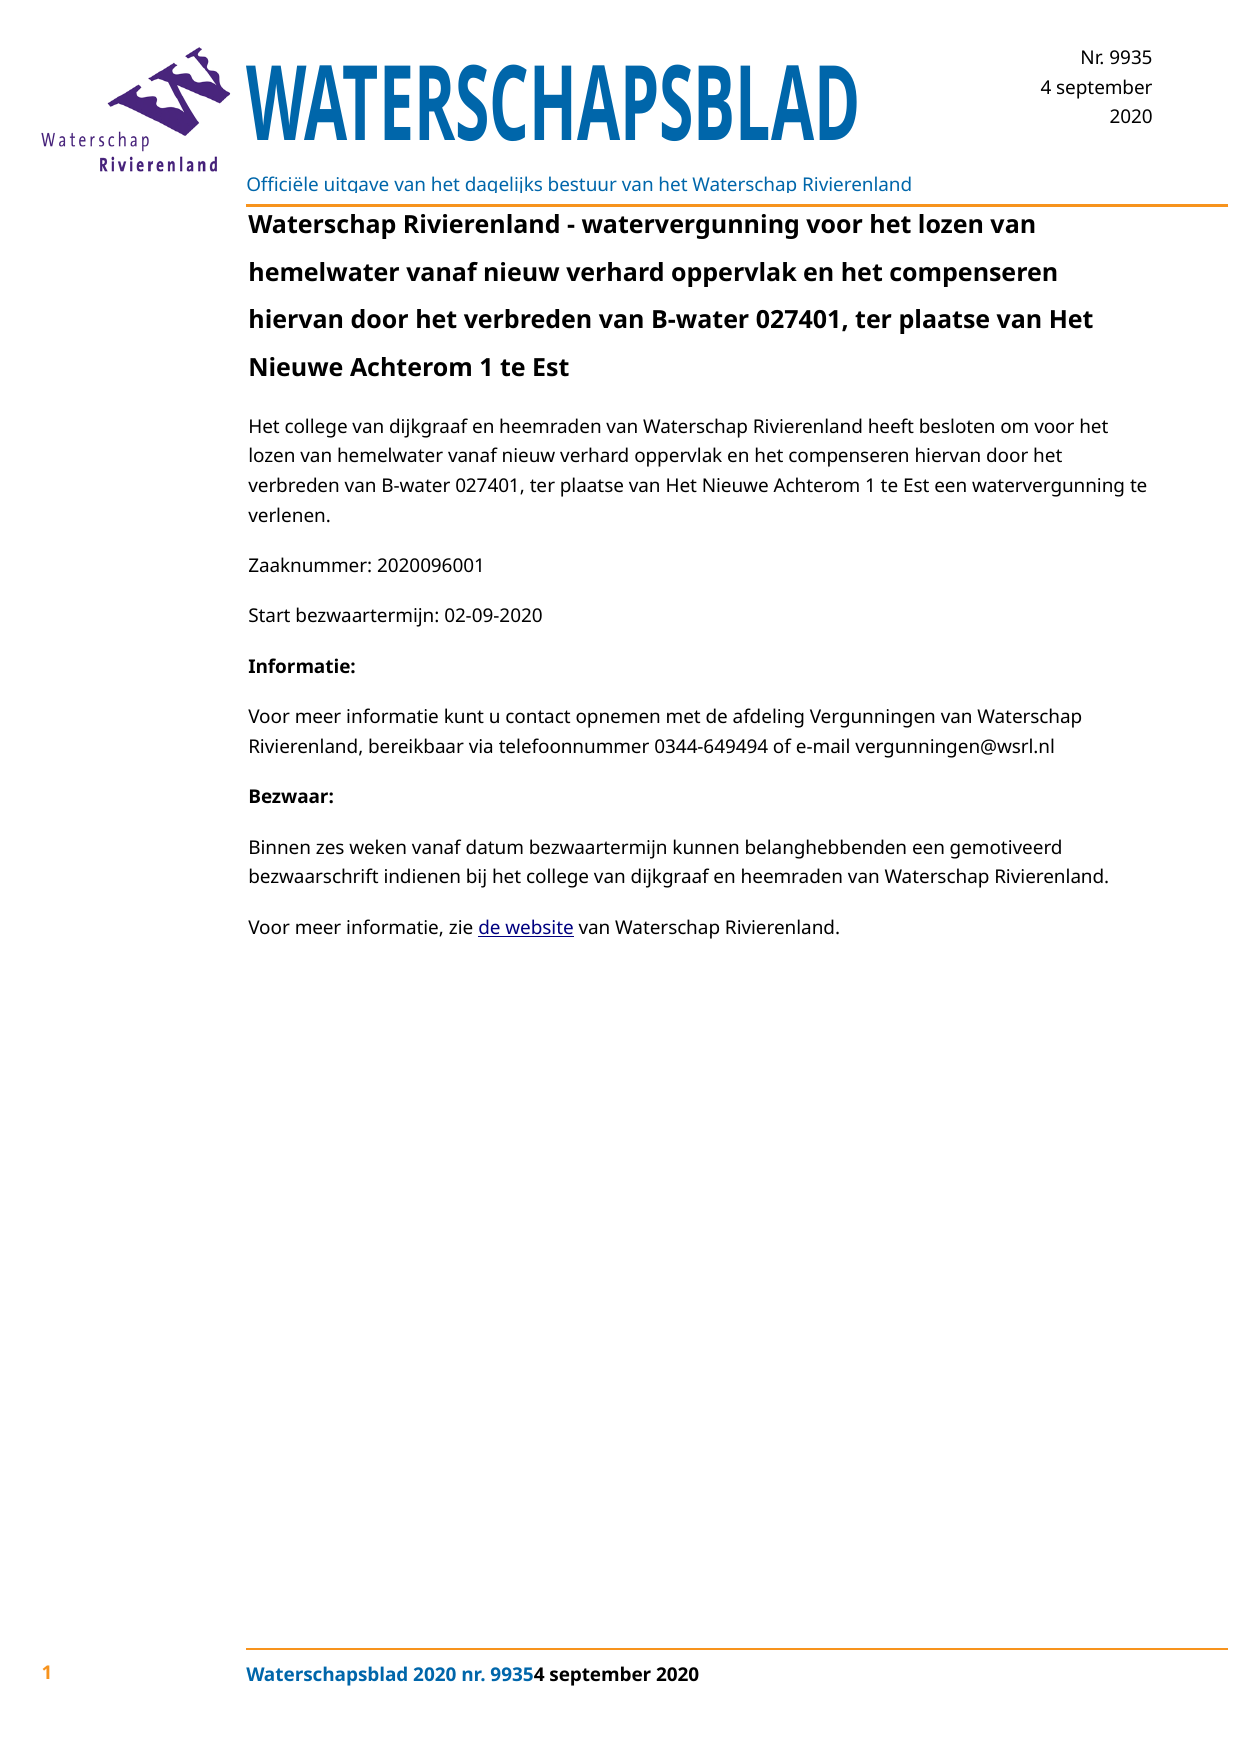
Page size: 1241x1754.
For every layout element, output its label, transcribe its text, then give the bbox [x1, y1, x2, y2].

text Zaaknummer: 2020096001 [248, 552, 1152, 578]
text Waterschap Rivierenland - watervergunning voor het lozen van hemelwater vanaf nieuw verhard oppervlak en het compenseren hiervan door het verbreden van B-water 027401, ter plaatse van Het Nieuwe Achterom 1 te Est [248, 207, 1152, 384]
text Start bezwaartermijn: 02-09-2020 [248, 603, 1152, 628]
text Voor meer informatie kunt u contact opnemen met de afdeling Vergunningen van Waterschap Rivierenland, bereikbaar via telefoonnummer 0344-649494 of e-mail vergunningen@wsrl.nl [248, 703, 1152, 759]
text Voor meer informatie, zie de website van Waterschap Rivierenland. [248, 914, 1152, 940]
text Informatie: [248, 653, 1152, 679]
picture [41, 47, 231, 172]
text Bezwaar: [248, 783, 1152, 809]
text Binnen zes weken vanaf datum bezwaartermijn kunnen belanghebbenden een gemotiveerd bezwaarschrift indienen bij het college van dijkgraaf en heemraden van Waterschap Rivierenland. [248, 834, 1152, 889]
text Het college van dijkgraaf en heemraden van Waterschap Rivierenland heeft besloten om voor het lozen van hemelwater vanaf nieuw verhard oppervlak en het compenseren hiervan door het verbreden van B-water 027401, ter plaatse van Het Nieuwe Achterom 1 te Est een watervergunning te verlenen. [248, 413, 1152, 528]
